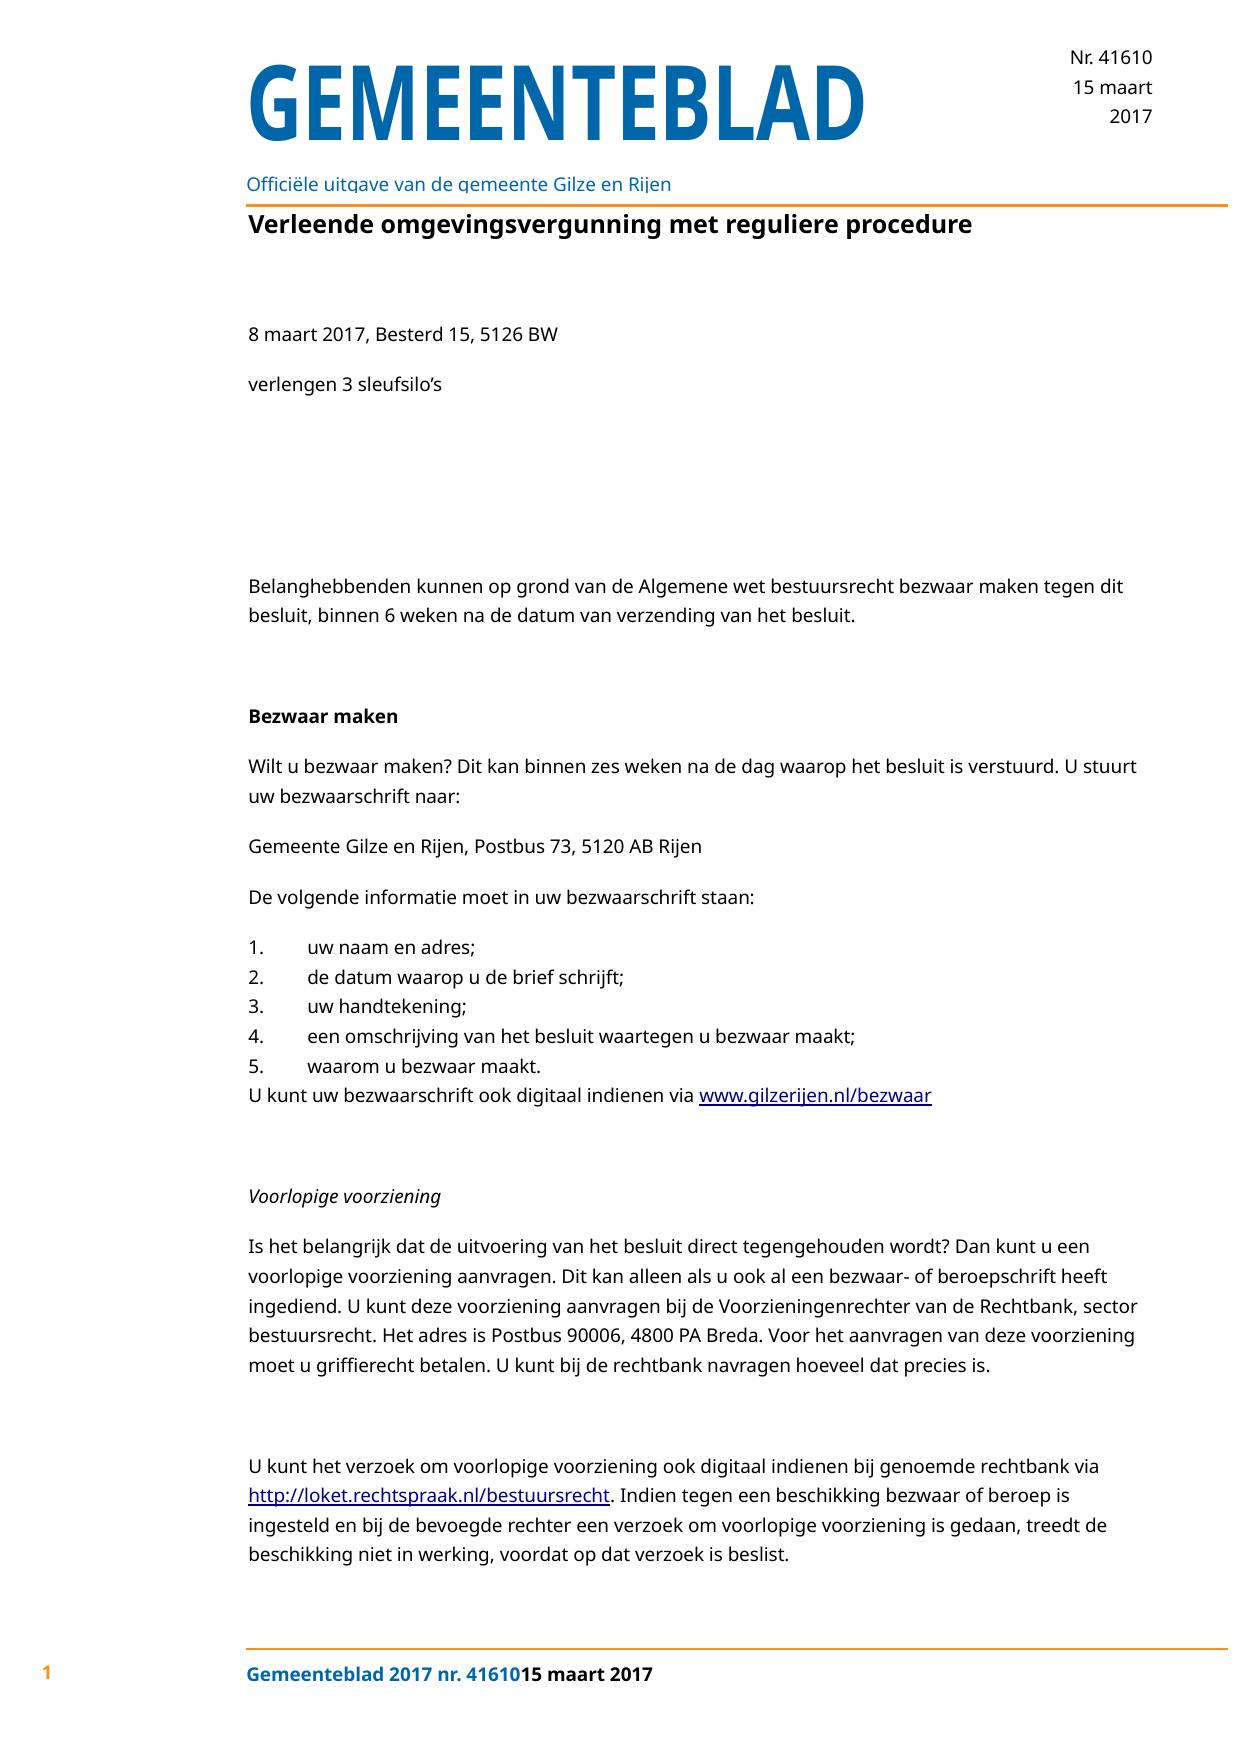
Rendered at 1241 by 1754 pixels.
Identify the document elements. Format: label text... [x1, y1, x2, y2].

text Voorlopige voorziening [248, 1183, 1152, 1209]
text Is het belangrijk dat de uitvoering van het besluit direct tegengehouden wordt? Dan kunt u een voorlopige voorziening aanvragen. Dit kan alleen als u ook al een bezwaar- of beroepschrift heeft ingediend. U kunt deze voorziening aanvragen bij de Voorzieningenrechter van de Rechtbank, sector bestuursrecht. Het adres is Postbus 90006, 4800 PA Breda. Voor het aanvragen van deze voorziening moet u griffierecht betalen. U kunt bij de rechtbank navragen hoeveel dat precies is. [248, 1234, 1152, 1378]
text Wilt u bezwaar maken? Dit kan binnen zes weken na de dag waarop het besluit is verstuurd. U stuurt uw bezwaarschrift naar: [248, 754, 1152, 809]
list de datum waarop u de brief schrijft; [248, 964, 1152, 990]
list uw naam en adres; [248, 934, 1152, 960]
text Gemeente Gilze en Rijen, Postbus 73, 5120 AB Rijen [248, 834, 1152, 859]
picture [41, 47, 231, 172]
text U kunt het verzoek om voorlopige voorziening ook digitaal indienen bij genoemde rechtbank via http://loket.rechtspraak.nl/bestuursrecht. Indien tegen een beschikking bezwaar of beroep is ingesteld en bij de bevoegde rechter een verzoek om voorlopige voorziening is gedaan, treedt de beschikking niet in werking, voordat op dat verzoek is beslist. [248, 1453, 1152, 1567]
list waarom u bezwaar maakt. [248, 1053, 1152, 1078]
text Bezwaar maken [248, 703, 1152, 729]
list een omschrijving van het besluit waartegen u bezwaar maakt; [248, 1023, 1152, 1049]
text 8 maart 2017, Besterd 15, 5126 BW [248, 321, 1152, 346]
text Verleende omgevingsvergunning met reguliere procedure [248, 207, 1152, 241]
text U kunt uw bezwaarschrift ook digitaal indienen via www.gilzerijen.nl/bezwaar [248, 1082, 1152, 1108]
text De volgende informatie moet in uw bezwaarschrift staan: [248, 884, 1152, 910]
list uw handtekening; [248, 994, 1152, 1019]
text Belanghebbenden kunnen op grond van de Algemene wet bestuursrecht bezwaar maken tegen dit besluit, binnen 6 weken na de datum van verzending van het besluit. [248, 573, 1152, 628]
text verlengen 3 sleufsilo’s [248, 371, 1152, 397]
